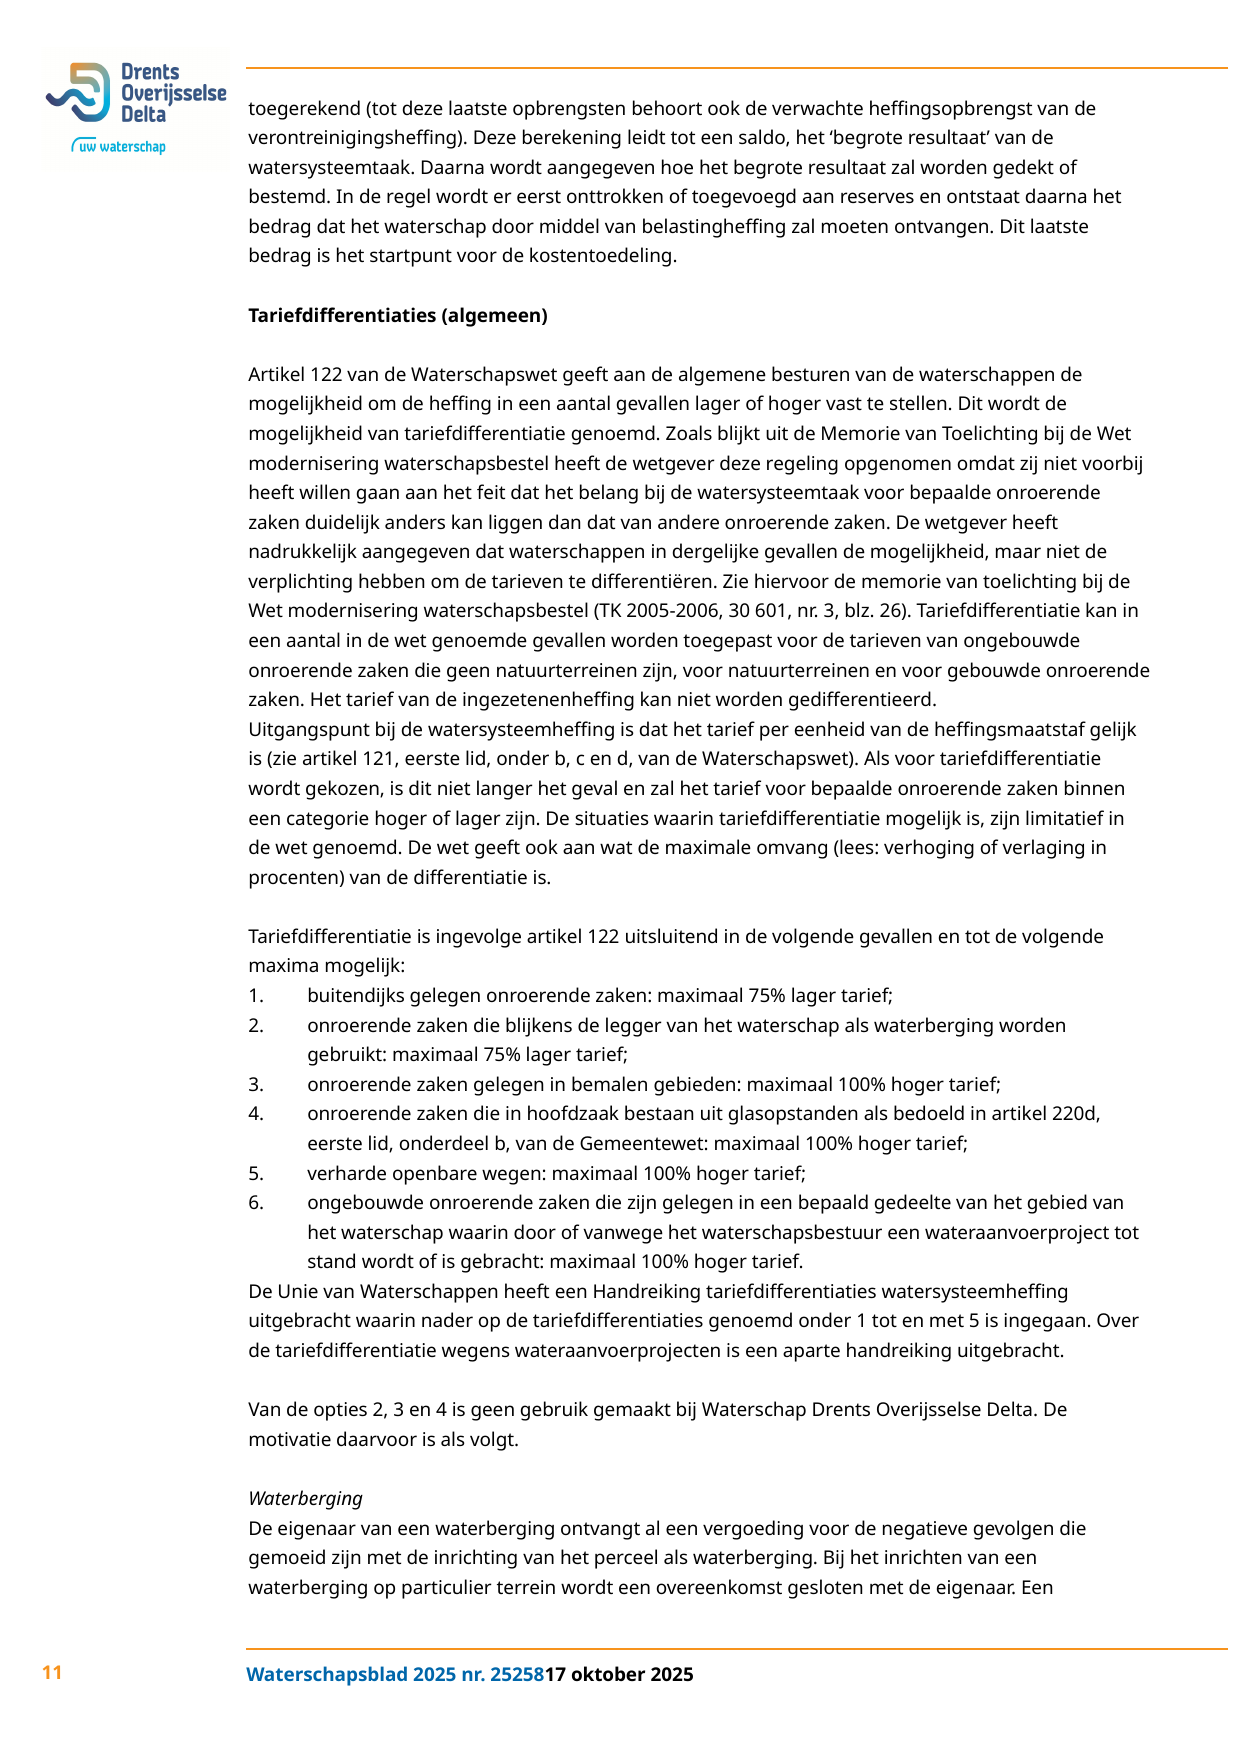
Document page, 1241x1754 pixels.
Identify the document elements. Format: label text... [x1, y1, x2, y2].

text Tariefdifferentiatie is ingevolge artikel 122 uitsluitend in de volgende gevallen en tot de volgende maxima mogelijk: [248, 923, 1152, 978]
text toegerekend (tot deze laatste opbrengsten behoort ook de verwachte heffingsopbrengst van de verontreinigingsheffing). Deze berekening leidt tot een saldo, het ‘begrote resultaat’ van de watersysteemtaak. Daarna wordt aangegeven hoe het begrote resultaat zal worden gedekt of bestemd. In de regel wordt er eerst onttrokken of toegevoegd aan reserves en ontstaat daarna het bedrag dat het waterschap door middel van belastingheffing zal moeten ontvangen. Dit laatste bedrag is het startpunt voor de kostentoedeling. [248, 95, 1152, 268]
text De Unie van Waterschappen heeft een Handreiking tariefdifferentiaties watersysteemheffing uitgebracht waarin nader op de tariefdifferentiaties genoemd onder 1 tot en met 5 is ingegaan. Over de tariefdifferentiatie wegens wateraanvoerprojecten is een aparte handreiking uitgebracht. [248, 1278, 1152, 1363]
list verharde openbare wegen: maximaal 100% hoger tarief; [248, 1160, 1152, 1186]
text Tariefdifferentiaties (algemeen) [248, 302, 1152, 328]
list ongebouwde onroerende zaken die zijn gelegen in een bepaald gedeelte van het gebied van het waterschap waarin door of vanwege het waterschapsbestuur een wateraanvoerproject tot stand wordt of is gebracht: maximaal 100% hoger tarief. [248, 1189, 1152, 1274]
list buitendijks gelegen onroerende zaken: maximaal 75% lager tarief; [248, 982, 1152, 1008]
list onroerende zaken gelegen in bemalen gebieden: maximaal 100% hoger tarief; [248, 1071, 1152, 1097]
picture [41, 47, 231, 172]
list onroerende zaken die blijkens de legger van het waterschap als waterberging worden gebruikt: maximaal 75% lager tarief; [248, 1012, 1152, 1067]
text Uitgangspunt bij de watersysteemheffing is dat het tarief per eenheid van de heffingsmaatstaf gelijk is (zie artikel 121, eerste lid, onder b, c en d, van de Waterschapswet). Als voor tariefdifferentiatie wordt gekozen, is dit niet langer het geval en zal het tarief voor bepaalde onroerende zaken binnen een categorie hoger of lager zijn. De situaties waarin tariefdifferentiatie mogelijk is, zijn limitatief in de wet genoemd. De wet geeft ook aan wat de maximale omvang (lees: verhoging of verlaging in procenten) van de differentiatie is. [248, 716, 1152, 890]
text Waterberging [248, 1485, 1152, 1511]
text De eigenaar van een waterberging ontvangt al een vergoeding voor de negatieve gevolgen die gemoeid zijn met de inrichting van het perceel als waterberging. Bij het inrichten van een waterberging op particulier terrein wordt een overeenkomst gesloten met de eigenaar. Een [248, 1515, 1152, 1600]
text Van de opties 2, 3 en 4 is geen gebruik gemaakt bij Waterschap Drents Overijsselse Delta. De motivatie daarvoor is als volgt. [248, 1396, 1152, 1452]
text Artikel 122 van de Waterschapswet geeft aan de algemene besturen van de waterschappen de mogelijkheid om de heffing in een aantal gevallen lager of hoger vast te stellen. Dit wordt de mogelijkheid van tariefdifferentiatie genoemd. Zoals blijkt uit de Memorie van Toelichting bij de Wet modernisering waterschapsbestel heeft de wetgever deze regeling opgenomen omdat zij niet voorbij heeft willen gaan aan het feit dat het belang bij de watersysteemtaak voor bepaalde onroerende zaken duidelijk anders kan liggen dan dat van andere onroerende zaken. De wetgever heeft nadrukkelijk aangegeven dat waterschappen in dergelijke gevallen de mogelijkheid, maar niet de verplichting hebben om de tarieven te differentiëren. Zie hiervoor de memorie van toelichting bij de Wet modernisering waterschapsbestel (TK 2005-2006, 30 601, nr. 3, blz. 26). Tariefdifferentiatie kan in een aantal in de wet genoemde gevallen worden toegepast voor de tarieven van ongebouwde onroerende zaken die geen natuurterreinen zijn, voor natuurterreinen en voor gebouwde onroerende zaken. Het tarief van de ingezetenenheffing kan niet worden gedifferentieerd. [248, 361, 1152, 712]
list onroerende zaken die in hoofdzaak bestaan uit glasopstanden als bedoeld in artikel 220d, eerste lid, onderdeel b, van de Gemeentewet: maximaal 100% hoger tarief; [248, 1101, 1152, 1156]
